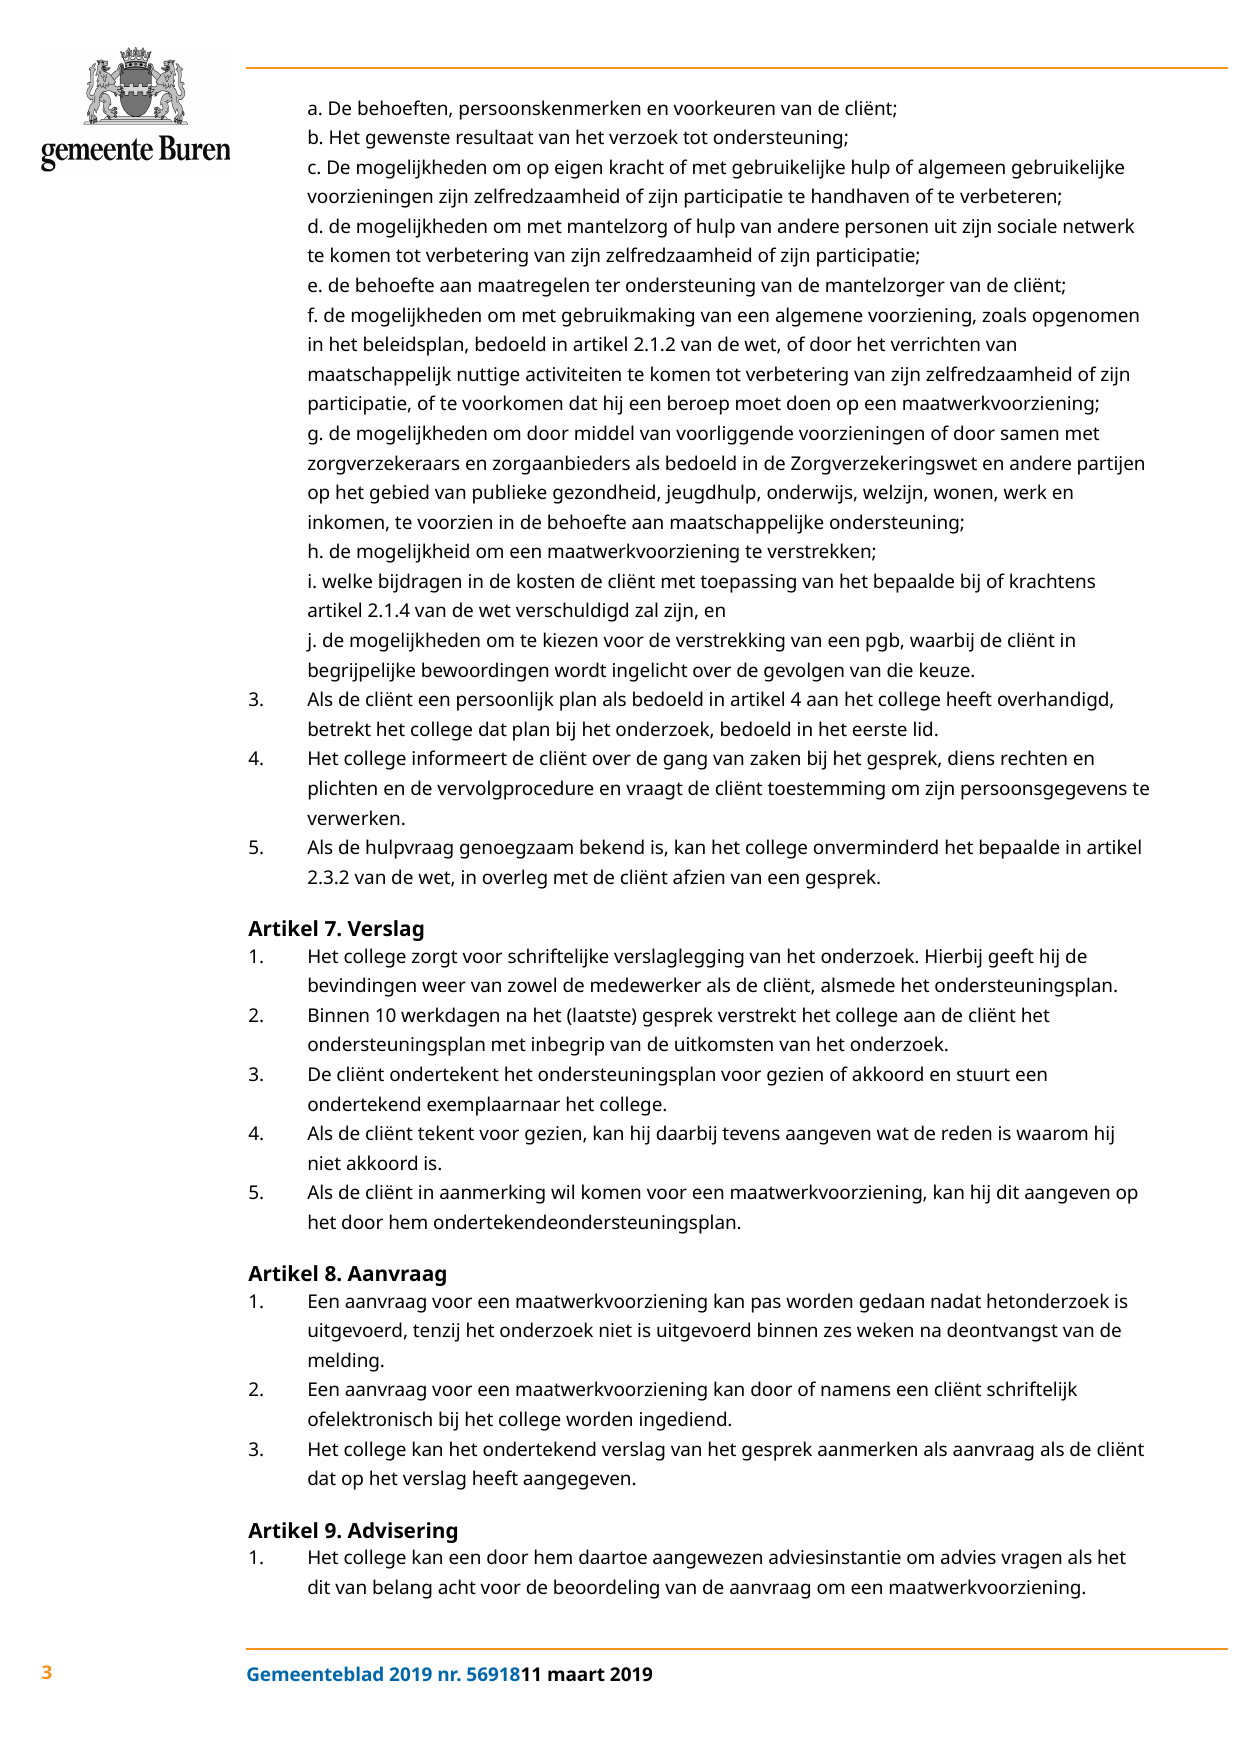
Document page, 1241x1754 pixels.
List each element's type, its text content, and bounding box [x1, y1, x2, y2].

text Artikel 8. Aanvraag [248, 1259, 1152, 1288]
list g. de mogelijkheden om door middel van voorliggende voorzieningen of door samen met zorgverzekeraars en zorgaanbieders als bedoeld in de Zorgverzekeringswet en andere partijen op het gebied van publieke gezondheid, jeugdhulp, onderwijs, welzijn, wonen, werk en inkomen, te voorzien in de behoefte aan maatschappelijke ondersteuning; [248, 420, 1152, 535]
picture [41, 47, 231, 172]
text Artikel 7. Verslag [248, 914, 1152, 943]
list Binnen 10 werkdagen na het (laatste) gesprek verstrekt het college aan de cliënt het ondersteuningsplan met inbegrip van de uitkomsten van het onderzoek. [248, 1002, 1152, 1057]
list f. de mogelijkheden om met gebruikmaking van een algemene voorziening, zoals opgenomen in het beleidsplan, bedoeld in artikel 2.1.2 van de wet, of door het verrichten van maatschappelijk nuttige activiteiten te komen tot verbetering van zijn zelfredzaamheid of zijn participatie, of te voorkomen dat hij een beroep moet doen op een maatwerkvoorziening; [248, 302, 1152, 416]
list Het college kan een door hem daartoe aangewezen adviesinstantie om advies vragen als het dit van belang acht voor de beoordeling van de aanvraag om een maatwerkvoorziening. [248, 1544, 1152, 1599]
list a. De behoeften, persoonskenmerken en voorkeuren van de cliënt; [248, 95, 1152, 121]
list Als de hulpvraag genoegzaam bekend is, kan het college onverminderd het bepaalde in artikel 2.3.2 van de wet, in overleg met de cliënt afzien van een gesprek. [248, 834, 1152, 890]
list De cliënt ondertekent het ondersteuningsplan voor gezien of akkoord en stuurt een ondertekend exemplaarnaar het college. [248, 1061, 1152, 1116]
list Een aanvraag voor een maatwerkvoorziening kan pas worden gedaan nadat hetonderzoek is uitgevoerd, tenzij het onderzoek niet is uitgevoerd binnen zes weken na deontvangst van de melding. [248, 1288, 1152, 1373]
text Artikel 9. Advisering [248, 1516, 1152, 1544]
list h. de mogelijkheid om een maatwerkvoorziening te verstrekken; [248, 538, 1152, 564]
list Het college zorgt voor schriftelijke verslaglegging van het onderzoek. Hierbij geeft hij de bevindingen weer van zowel de medewerker als de cliënt, alsmede het ondersteuningsplan. [248, 943, 1152, 998]
list d. de mogelijkheden om met mantelzorg of hulp van andere personen uit zijn sociale netwerk te komen tot verbetering van zijn zelfredzaamheid of zijn participatie; [248, 213, 1152, 268]
list Een aanvraag voor een maatwerkvoorziening kan door of namens een cliënt schriftelijk ofelektronisch bij het college worden ingediend. [248, 1377, 1152, 1432]
list b. Het gewenste resultaat van het verzoek tot ondersteuning; [248, 124, 1152, 150]
list Als de cliënt in aanmerking wil komen voor een maatwerkvoorziening, kan hij dit aangeven op het door hem ondertekendeondersteuningsplan. [248, 1179, 1152, 1235]
list j. de mogelijkheden om te kiezen voor de verstrekking van een pgb, waarbij de cliënt in begrijpelijke bewoordingen wordt ingelicht over de gevolgen van die keuze. [248, 627, 1152, 683]
list Als de cliënt een persoonlijk plan als bedoeld in artikel 4 aan het college heeft overhandigd, betrekt het college dat plan bij het onderzoek, bedoeld in het eerste lid. [248, 686, 1152, 742]
list i. welke bijdragen in de kosten de cliënt met toepassing van het bepaalde bij of krachtens artikel 2.1.4 van de wet verschuldigd zal zijn, en [248, 568, 1152, 623]
list Het college kan het ondertekend verslag van het gesprek aanmerken als aanvraag als de cliënt dat op het verslag heeft aangegeven. [248, 1436, 1152, 1491]
list c. De mogelijkheden om op eigen kracht of met gebruikelijke hulp of algemeen gebruikelijke voorzieningen zijn zelfredzaamheid of zijn participatie te handhaven of te verbeteren; [248, 154, 1152, 209]
list e. de behoefte aan maatregelen ter ondersteuning van de mantelzorger van de cliënt; [248, 272, 1152, 298]
list Het college informeert de cliënt over de gang van zaken bij het gesprek, diens rechten en plichten en de vervolgprocedure en vraagt de cliënt toestemming om zijn persoonsgegevens te verwerken. [248, 746, 1152, 831]
list Als de cliënt tekent voor gezien, kan hij daarbij tevens aangeven wat de reden is waarom hij niet akkoord is. [248, 1120, 1152, 1176]
